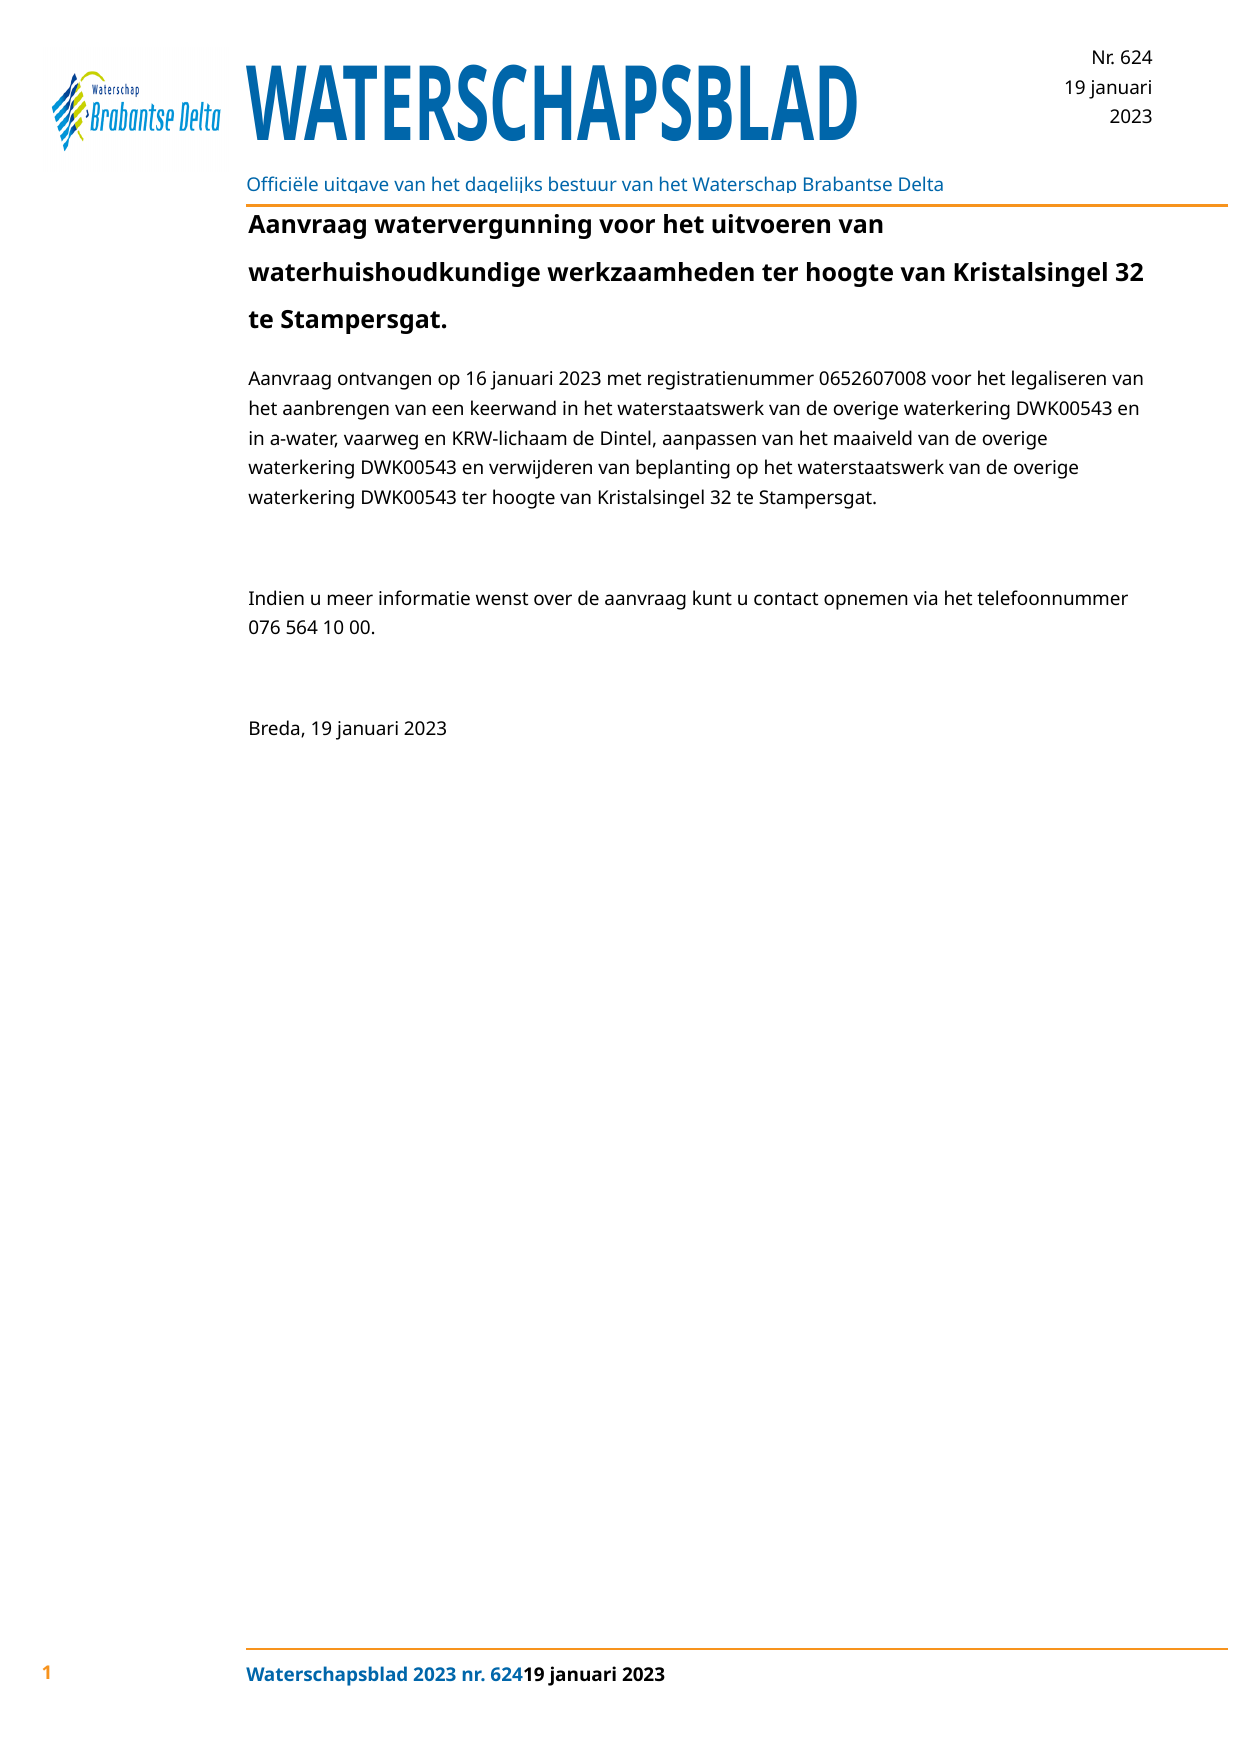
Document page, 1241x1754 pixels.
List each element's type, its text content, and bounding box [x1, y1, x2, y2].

text Indien u meer informatie wenst over de aanvraag kunt u contact opnemen via het telefoonnummer 076 564 10 00. [248, 585, 1152, 640]
picture [41, 47, 231, 172]
text Aanvraag ontvangen op 16 januari 2023 met registratienummer 0652607008 voor het legaliseren van het aanbrengen van een keerwand in het waterstaatswerk van de overige waterkering DWK00543 en in a-water, vaarweg en KRW-lichaam de Dintel, aanpassen van het maaiveld van de overige waterkering DWK00543 en verwijderen van beplanting op het waterstaatswerk van de overige waterkering DWK00543 ter hoogte van Kristalsingel 32 te Stampersgat. [248, 366, 1152, 509]
text Aanvraag watervergunning voor het uitvoeren van waterhuishoudkundige werkzaamheden ter hoogte van Kristalsingel 32 te Stampersgat. [248, 207, 1152, 336]
text Breda, 19 januari 2023 [248, 715, 1152, 741]
